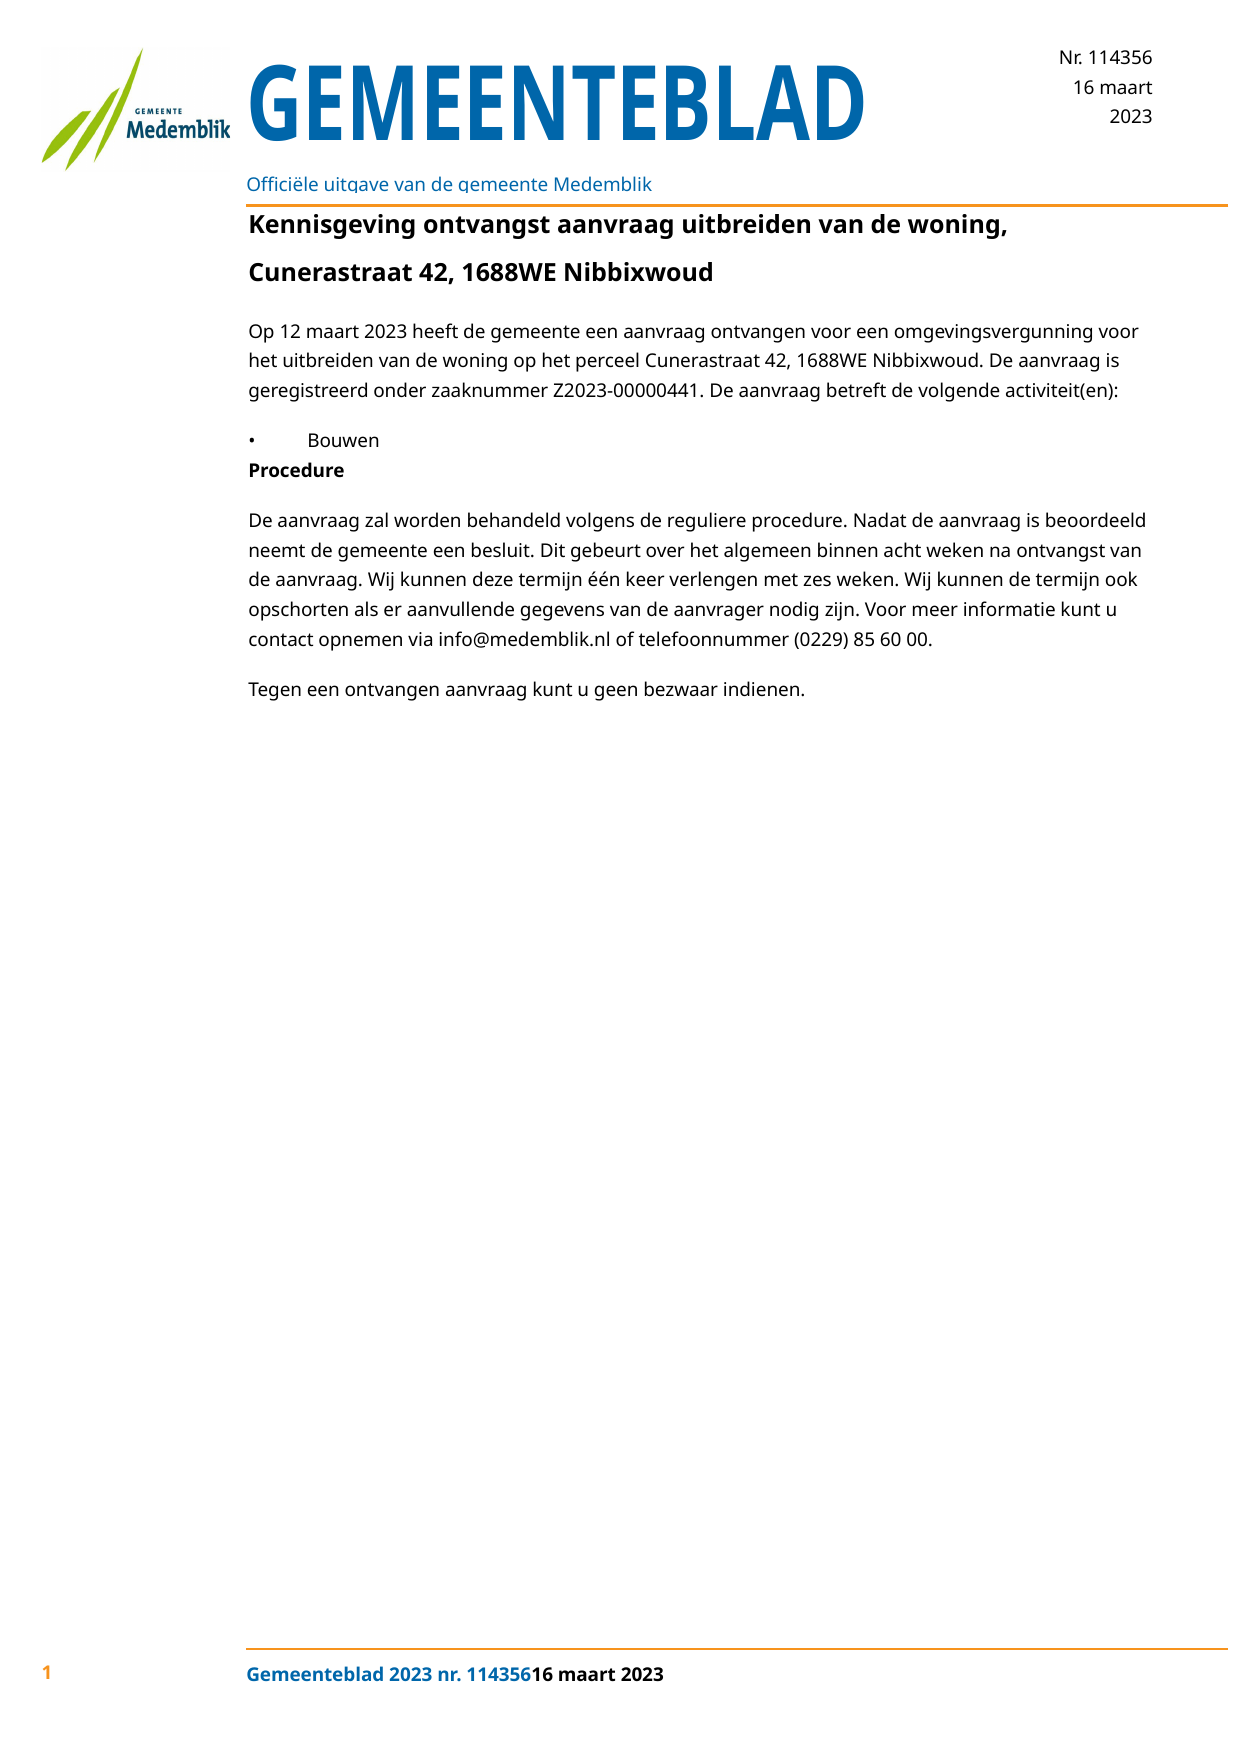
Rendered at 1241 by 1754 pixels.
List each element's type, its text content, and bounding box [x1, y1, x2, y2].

text Op 12 maart 2023 heeft de gemeente een aanvraag ontvangen voor een omgevingsvergunning voor het uitbreiden van de woning op het perceel Cunerastraat 42, 1688WE Nibbixwoud. De aanvraag is geregistreerd onder zaaknummer Z2023-00000441. De aanvraag betreft de volgende activiteit(en): [248, 318, 1152, 403]
picture [41, 47, 231, 172]
text Procedure [248, 457, 1152, 483]
list Bouwen [248, 427, 1152, 453]
text Kennisgeving ontvangst aanvraag uitbreiden van de woning, Cunerastraat 42, 1688WE Nibbixwoud [248, 207, 1152, 288]
text Tegen een ontvangen aanvraag kunt u geen bezwaar indienen. [248, 676, 1152, 702]
text De aanvraag zal worden behandeld volgens de reguliere procedure. Nadat de aanvraag is beoordeeld neemt de gemeente een besluit. Dit gebeurt over het algemeen binnen acht weken na ontvangst van de aanvraag. Wij kunnen deze termijn één keer verlengen met zes weken. Wij kunnen de termijn ook opschorten als er aanvullende gegevens van de aanvrager nodig zijn. Voor meer informatie kunt u contact opnemen via info@medemblik.nl of telefoonnummer (0229) 85 60 00. [248, 507, 1152, 652]
